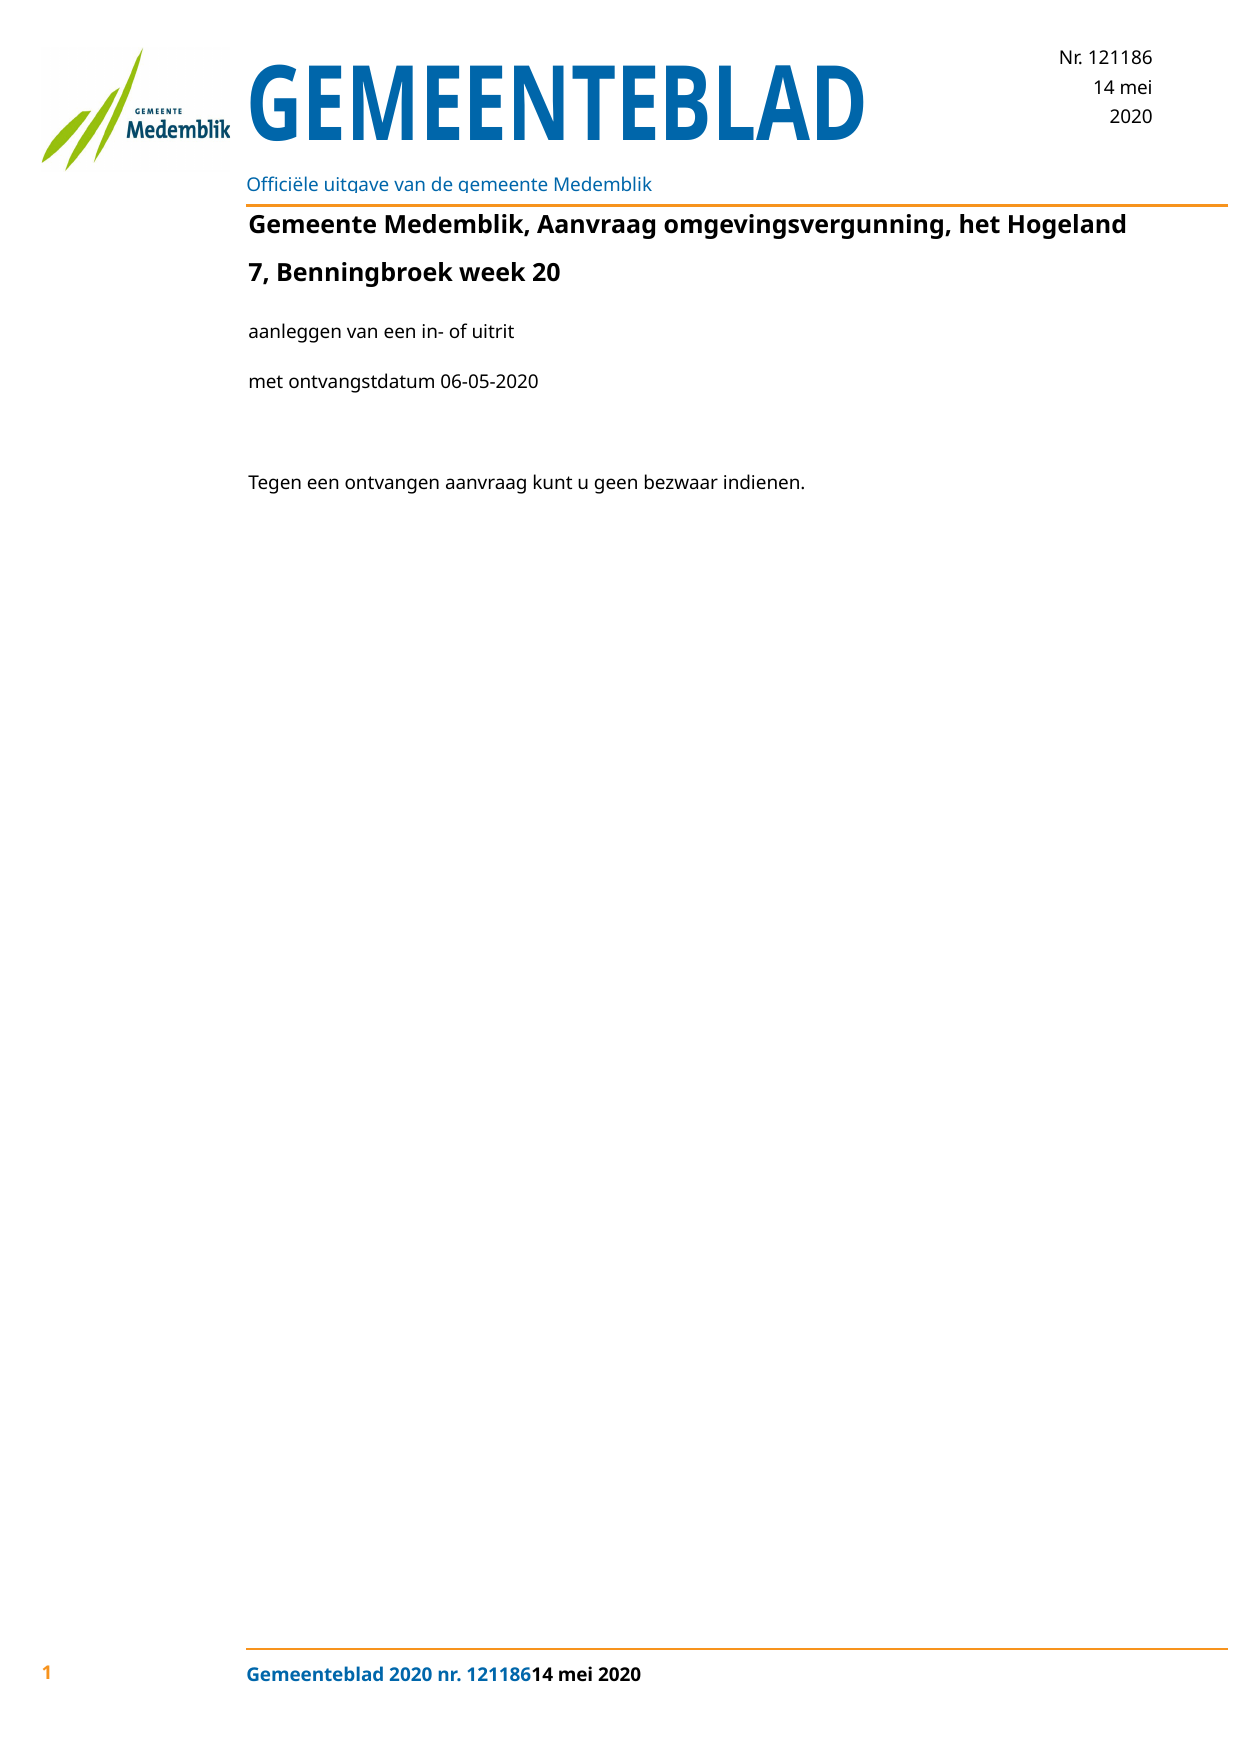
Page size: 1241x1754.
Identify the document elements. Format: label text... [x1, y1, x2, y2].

text Tegen een ontvangen aanvraag kunt u geen bezwaar indienen. [248, 469, 1152, 495]
text Gemeente Medemblik, Aanvraag omgevingsvergunning, het Hogeland 7, Benningbroek week 20 [248, 207, 1152, 288]
picture [41, 47, 231, 172]
text met ontvangstdatum 06-05-2020 [248, 368, 1152, 394]
text aanleggen van een in- of uitrit [248, 318, 1152, 344]
